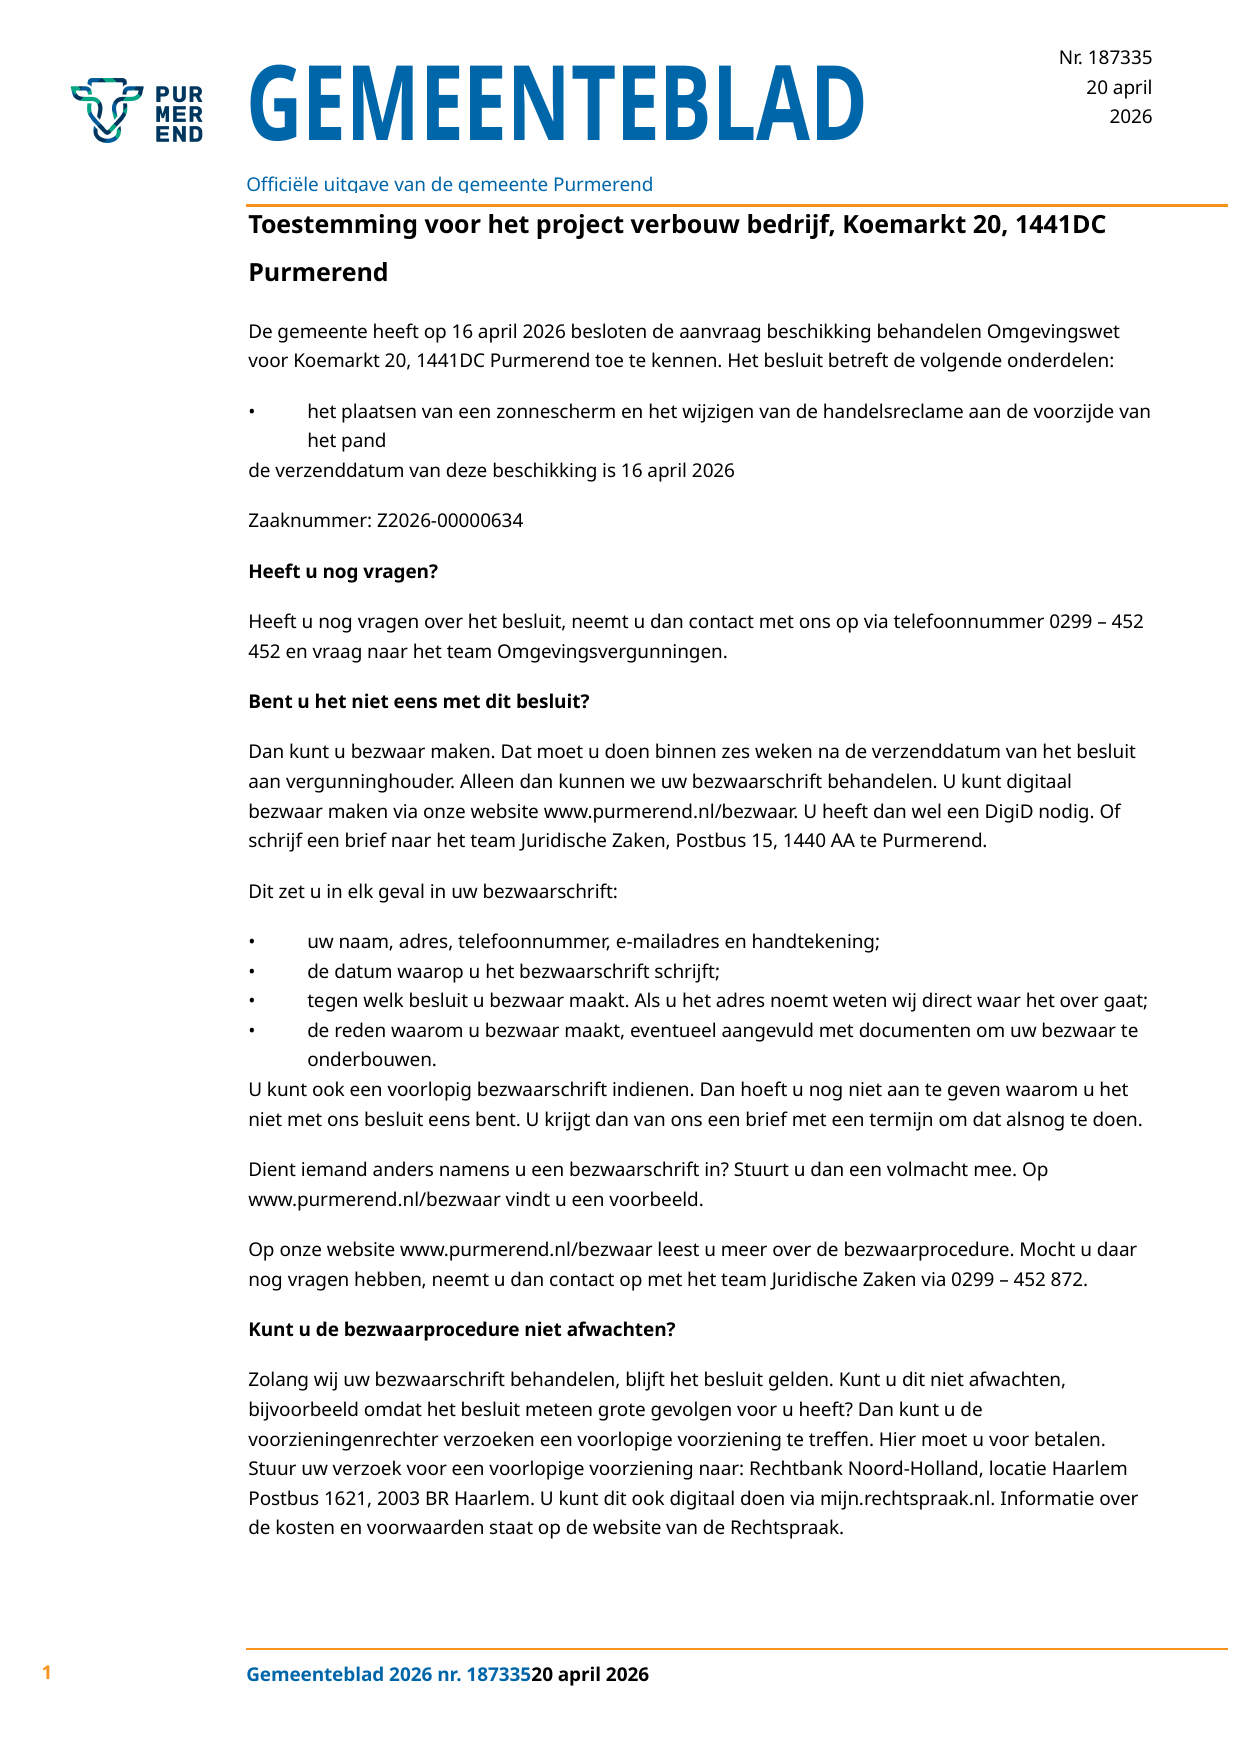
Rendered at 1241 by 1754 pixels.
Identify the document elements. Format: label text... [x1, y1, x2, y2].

text Zaaknummer: Z2026-00000634 [248, 507, 1152, 533]
text Zolang wij uw bezwaarschrift behandelen, blijft het besluit gelden. Kunt u dit niet afwachten, bijvoorbeeld omdat het besluit meteen grote gevolgen voor u heeft? Dan kunt u de voorzieningenrechter verzoeken een voorlopige voorziening te treffen. Hier moet u voor betalen. Stuur uw verzoek voor een voorlopige voorziening naar: Rechtbank Noord-Holland, locatie Haarlem Postbus 1621, 2003 BR Haarlem. U kunt dit ook digitaal doen via mijn.rechtspraak.nl. Informatie over de kosten en voorwaarden staat op de website van de Rechtspraak. [248, 1367, 1152, 1540]
list tegen welk besluit u bezwaar maakt. Als u het adres noemt weten wij direct waar het over gaat; [248, 987, 1152, 1013]
list de reden waarom u bezwaar maakt, eventueel aangevuld met documenten om uw bezwaar te onderbouwen. [248, 1017, 1152, 1072]
text U kunt ook een voorlopig bezwaarschrift indienen. Dan hoeft u nog niet aan te geven waarom u het niet met ons besluit eens bent. U krijgt dan van ons een brief met een termijn om dat alsnog te doen. [248, 1076, 1152, 1132]
text Toestemming voor het project verbouw bedrijf, Koemarkt 20, 1441DC Purmerend [248, 207, 1152, 288]
text Dit zet u in elk geval in uw bezwaarschrift: [248, 878, 1152, 904]
list de datum waarop u het bezwaarschrift schrijft; [248, 958, 1152, 984]
text Heeft u nog vragen over het besluit, neemt u dan contact met ons op via telefoonnummer 0299 – 452 452 en vraag naar het team Omgevingsvergunningen. [248, 608, 1152, 664]
text Dient iemand anders namens u een bezwaarschrift in? Stuurt u dan een volmacht mee. Op www.purmerend.nl/bezwaar vindt u een voorbeeld. [248, 1156, 1152, 1212]
text Heeft u nog vragen? [248, 558, 1152, 584]
text De gemeente heeft op 16 april 2026 besloten de aanvraag beschikking behandelen Omgevingswet voor Koemarkt 20, 1441DC Purmerend toe te kennen. Het besluit betreft de volgende onderdelen: [248, 318, 1152, 373]
text Op onze website www.purmerend.nl/bezwaar leest u meer over de bezwaarprocedure. Mocht u daar nog vragen hebben, neemt u dan contact op met het team Juridische Zaken via 0299 – 452 872. [248, 1236, 1152, 1292]
text Bent u het niet eens met dit besluit? [248, 688, 1152, 714]
text Dan kunt u bezwaar maken. Dat moet u doen binnen zes weken na de verzenddatum van het besluit aan vergunninghouder. Alleen dan kunnen we uw bezwaarschrift behandelen. U kunt digitaal bezwaar maken via onze website www.purmerend.nl/bezwaar. U heeft dan wel een DigiD nodig. Of schrijf een brief naar het team Juridische Zaken, Postbus 15, 1440 AA te Purmerend. [248, 739, 1152, 853]
list uw naam, adres, telefoonnummer, e-mailadres en handtekening; [248, 928, 1152, 954]
text Kunt u de bezwaarprocedure niet afwachten? [248, 1316, 1152, 1342]
picture [41, 47, 231, 172]
list het plaatsen van een zonnescherm en het wijzigen van de handelsreclame aan de voorzijde van het pand [248, 398, 1152, 453]
text de verzenddatum van deze beschikking is 16 april 2026 [248, 457, 1152, 483]
